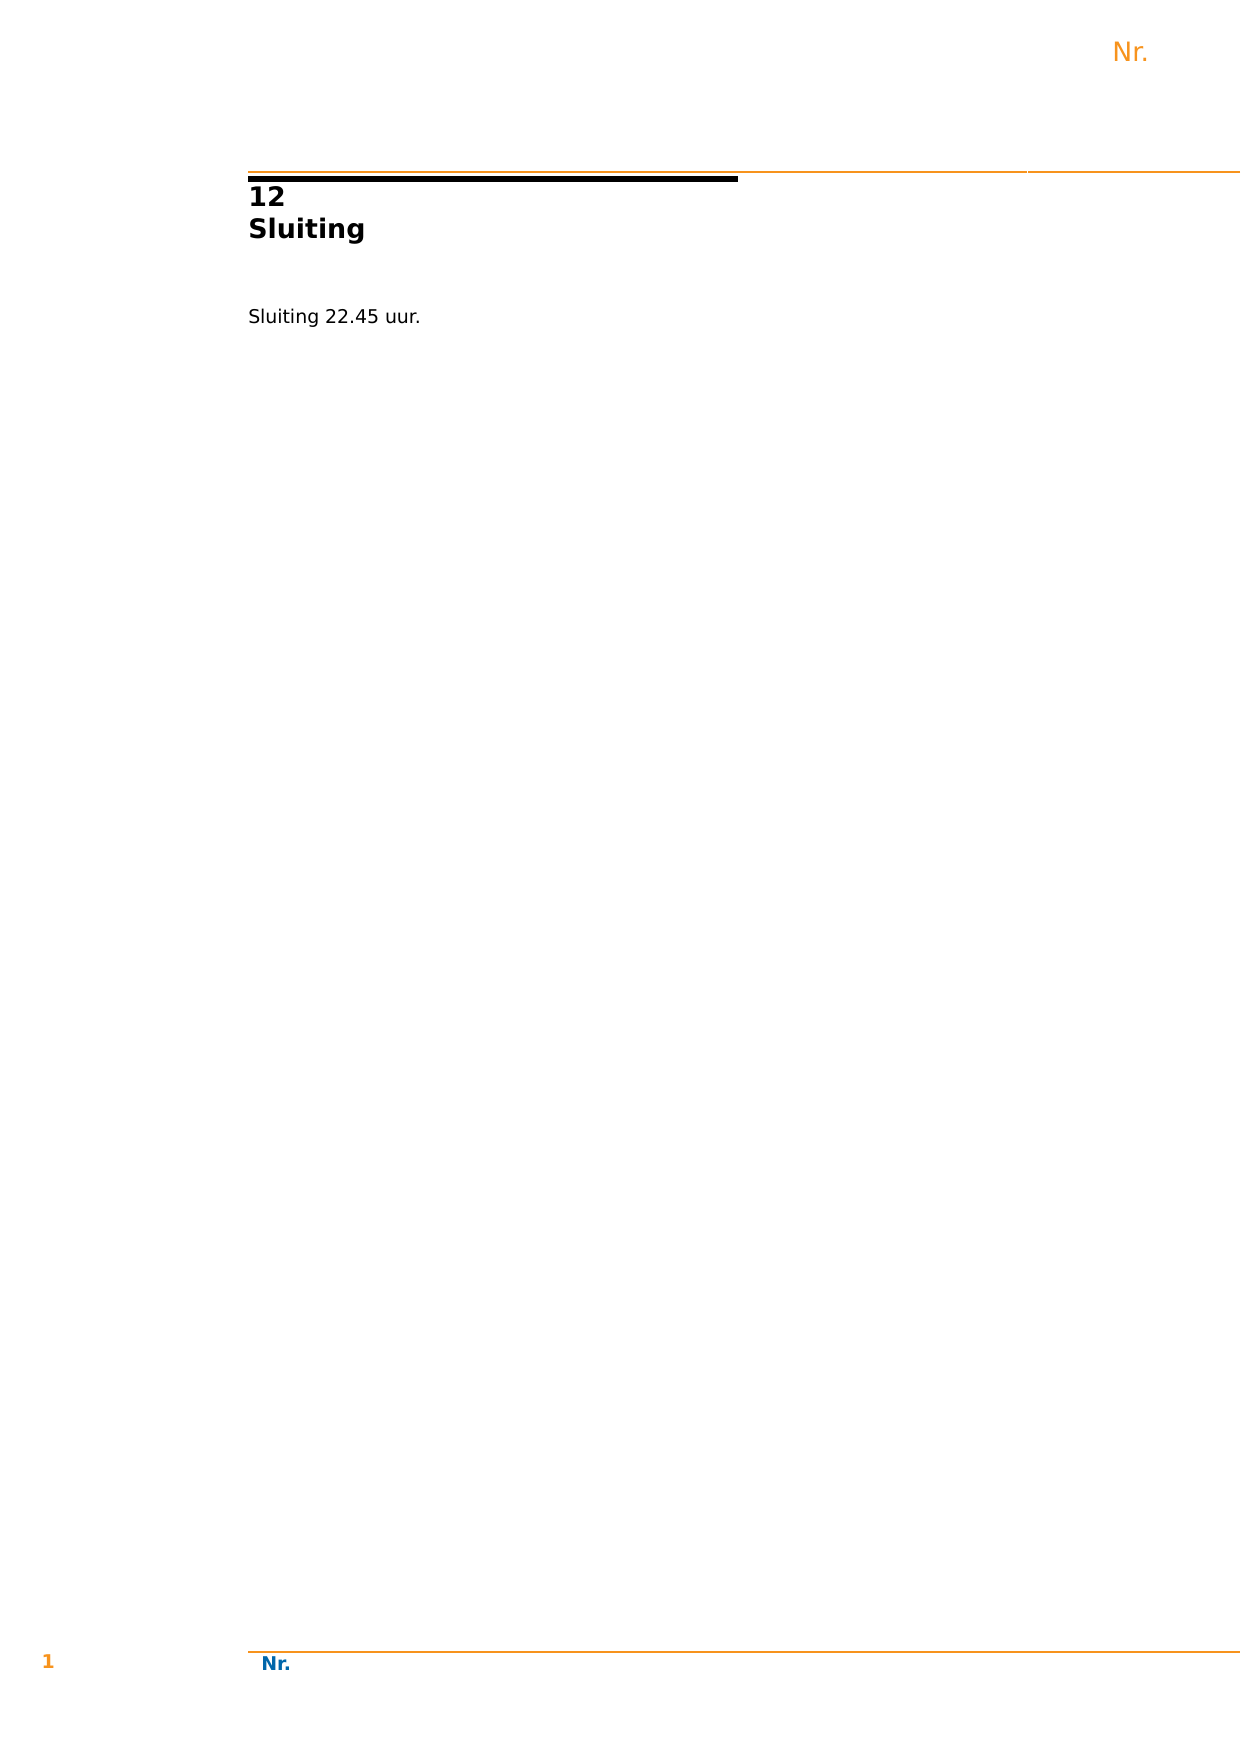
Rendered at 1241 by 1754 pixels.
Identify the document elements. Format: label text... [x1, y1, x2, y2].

text Sluiting 22.45 uur. [248, 306, 691, 328]
title 12 Sluiting [248, 182, 691, 244]
